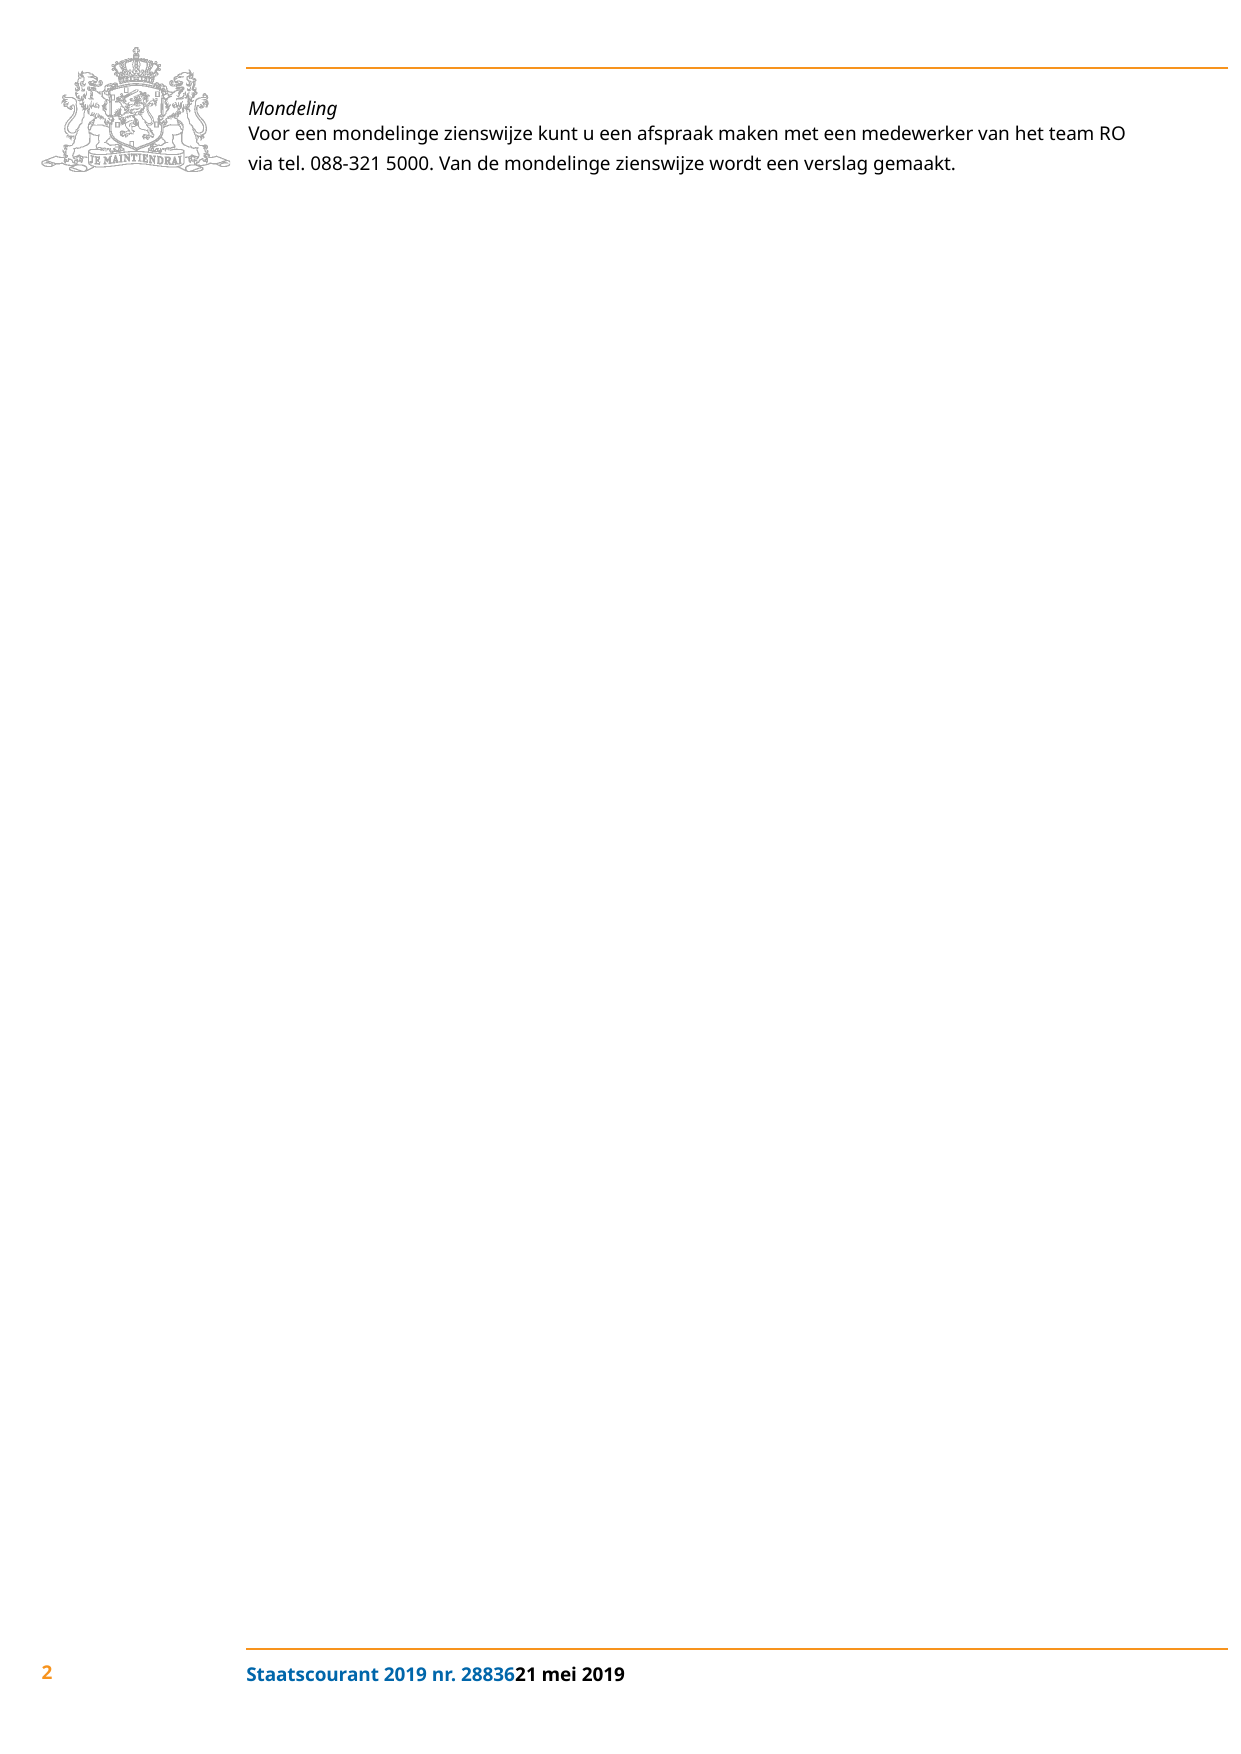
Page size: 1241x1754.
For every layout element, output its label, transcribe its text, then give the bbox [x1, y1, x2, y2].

text Voor een mondelinge zienswijze kunt u een afspraak maken met een medewerker van het team RO via tel. 088-321 5000. Van de mondelinge zienswijze wordt een verslag gemaakt. [248, 121, 1152, 176]
picture [41, 47, 231, 172]
text Mondeling [248, 95, 1152, 121]
